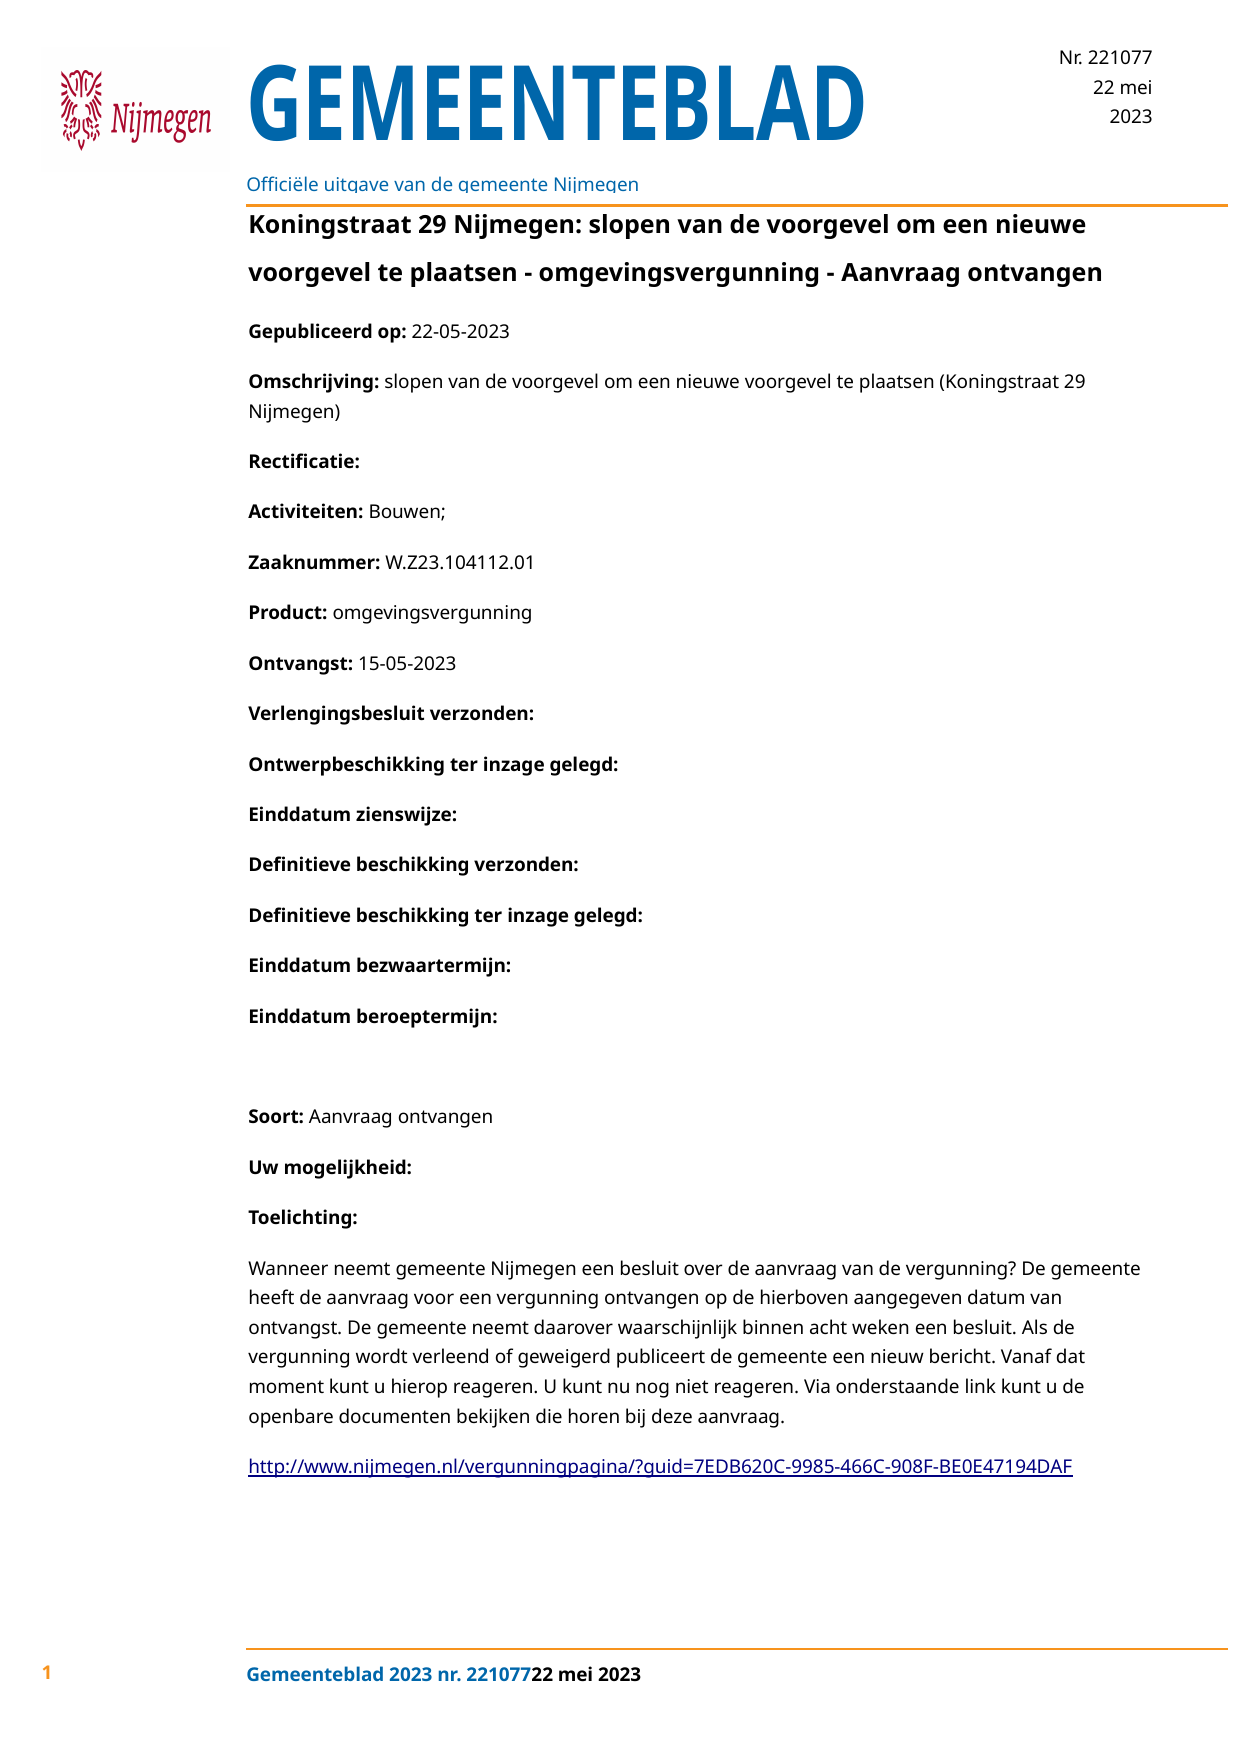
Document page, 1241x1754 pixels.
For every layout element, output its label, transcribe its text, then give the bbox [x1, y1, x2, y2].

text Rectificatie: [248, 448, 1152, 474]
text Wanneer neemt gemeente Nijmegen een besluit over de aanvraag van de vergunning? De gemeente heeft de aanvraag voor een vergunning ontvangen op de hierboven aangegeven datum van ontvangst. De gemeente neemt daarover waarschijnlijk binnen acht weken een besluit. Als de vergunning wordt verleend of geweigerd publiceert de gemeente een nieuw bericht. Vanaf dat moment kunt u hierop reageren. U kunt nu nog niet reageren. Via onderstaande link kunt u de openbare documenten bekijken die horen bij deze aanvraag. [248, 1255, 1152, 1429]
text Definitieve beschikking ter inzage gelegd: [248, 902, 1152, 928]
text Soort: Aanvraag ontvangen [248, 1104, 1152, 1129]
text Ontwerpbeschikking ter inzage gelegd: [248, 751, 1152, 777]
text Ontvangst: 15-05-2023 [248, 650, 1152, 676]
text Product: omgevingsvergunning [248, 599, 1152, 625]
text Koningstraat 29 Nijmegen: slopen van de voorgevel om een nieuwe voorgevel te plaatsen - omgevingsvergunning - Aanvraag ontvangen [248, 207, 1152, 288]
text Einddatum zienswijze: [248, 801, 1152, 827]
text Toelichting: [248, 1204, 1152, 1230]
text http://www.nijmegen.nl/vergunningpagina/?guid=7EDB620C-9985-466C-908F-BE0E47194DAF [248, 1453, 1152, 1479]
text Activiteiten: Bouwen; [248, 499, 1152, 524]
text Zaaknummer: W.Z23.104112.01 [248, 549, 1152, 575]
text Uw mogelijkheid: [248, 1154, 1152, 1180]
text Definitieve beschikking verzonden: [248, 852, 1152, 877]
picture [41, 47, 231, 172]
text Einddatum bezwaartermijn: [248, 952, 1152, 978]
text Omschrijving: slopen van de voorgevel om een nieuwe voorgevel te plaatsen (Koningstraat 29 Nijmegen) [248, 368, 1152, 424]
text Verlengingsbesluit verzonden: [248, 700, 1152, 726]
text Gepubliceerd op: 22-05-2023 [248, 318, 1152, 344]
text Einddatum beroeptermijn: [248, 1003, 1152, 1029]
